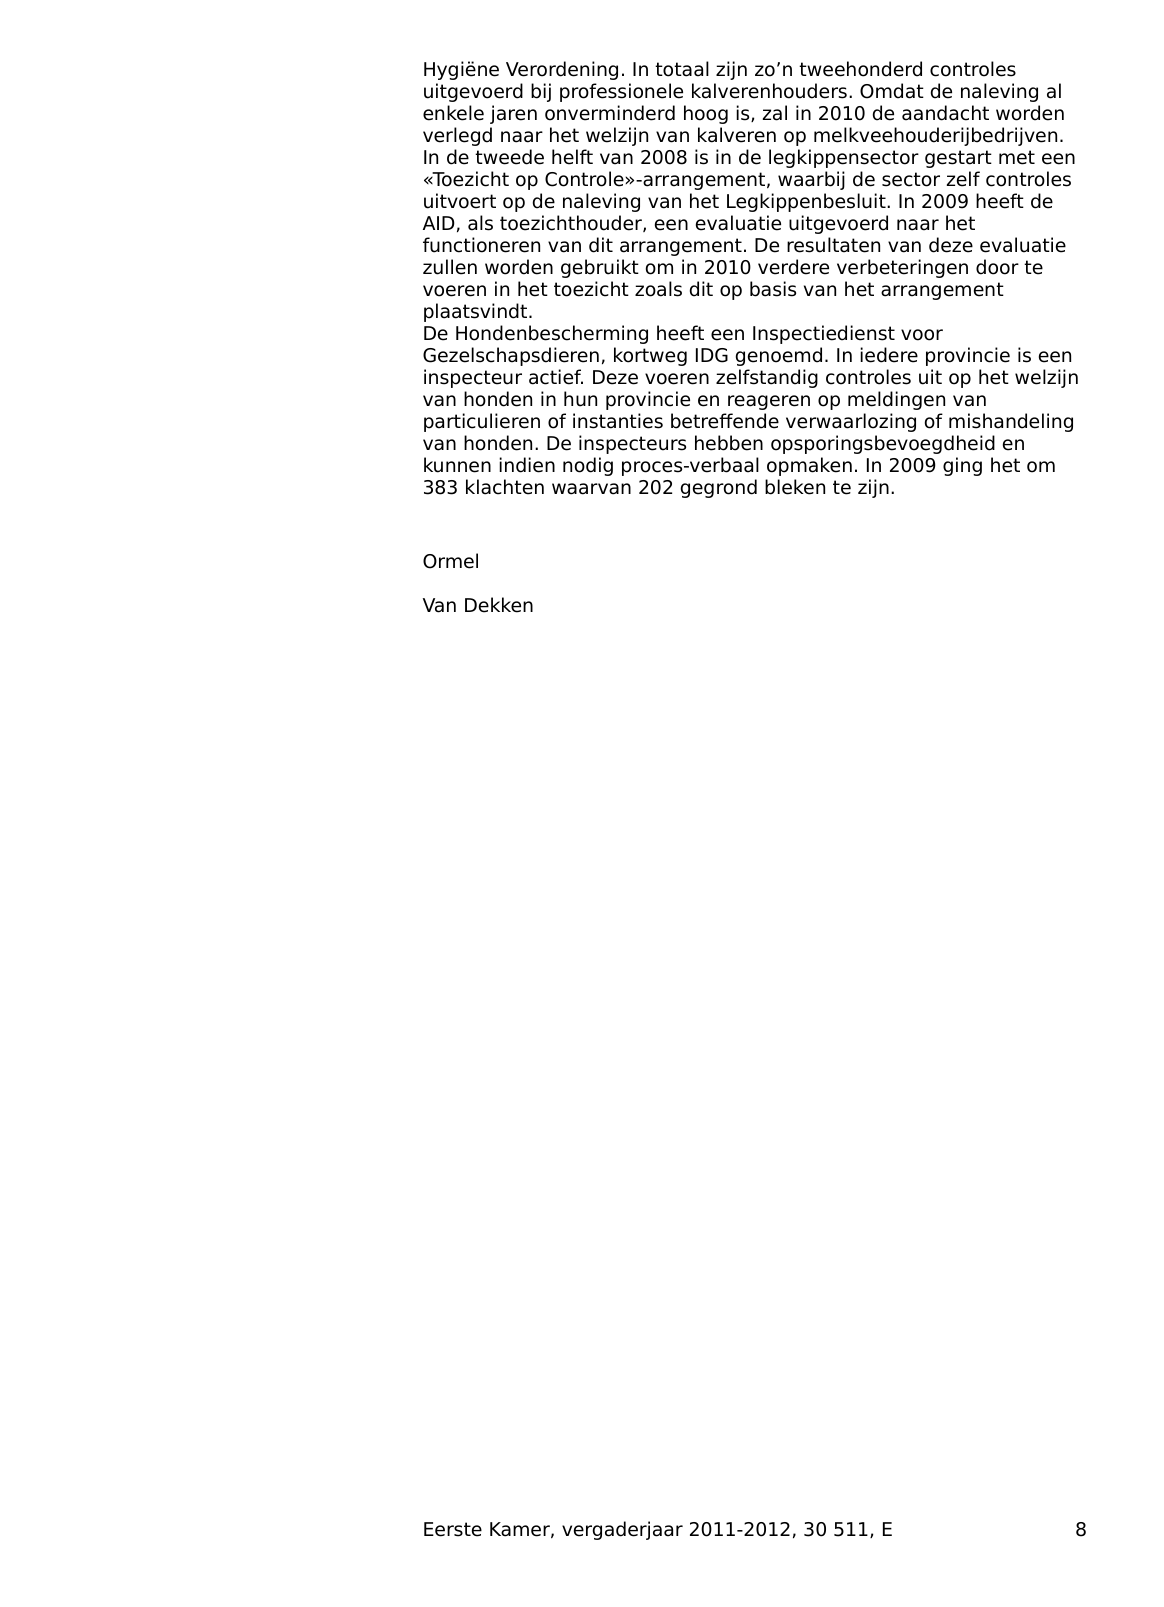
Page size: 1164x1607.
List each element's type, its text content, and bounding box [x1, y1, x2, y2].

text De Hondenbescherming heeft een Inspectiedienst voor Gezelschapsdieren, kortweg IDG genoemd. In iedere provincie is een inspecteur actief. Deze voeren zelfstandig controles uit op het welzijn van honden in hun provincie en reageren op meldingen van particulieren of instanties betreffende verwaarlozing of mishandeling van honden. De inspecteurs hebben opsporingsbevoegdheid en kunnen indien nodig proces-verbaal opmaken. In 2009 ging het om 383 klachten waarvan 202 gegrond bleken te zijn. [422, 323, 1087, 499]
text Hygiëne Verordening. In totaal zijn zo’n tweehonderd controles uitgevoerd bij professionele kalverenhouders. Omdat de naleving al enkele jaren onverminderd hoog is, zal in 2010 de aandacht worden verlegd naar het welzijn van kalveren op melkveehouderijbedrijven. In de tweede helft van 2008 is in de legkippensector gestart met een «Toezicht op Controle»-arrangement, waarbij de sector zelf controles uitvoert op de naleving van het Legkippenbesluit. In 2009 heeft de AID, als toezichthouder, een evaluatie uitgevoerd naar het functioneren van dit arrangement. De resultaten van deze evaluatie zullen worden gebruikt om in 2010 verdere verbeteringen door te voeren in het toezicht zoals dit op basis van het arrangement plaatsvindt. [422, 59, 1087, 323]
text Ormel Van Dekken [422, 529, 1087, 617]
